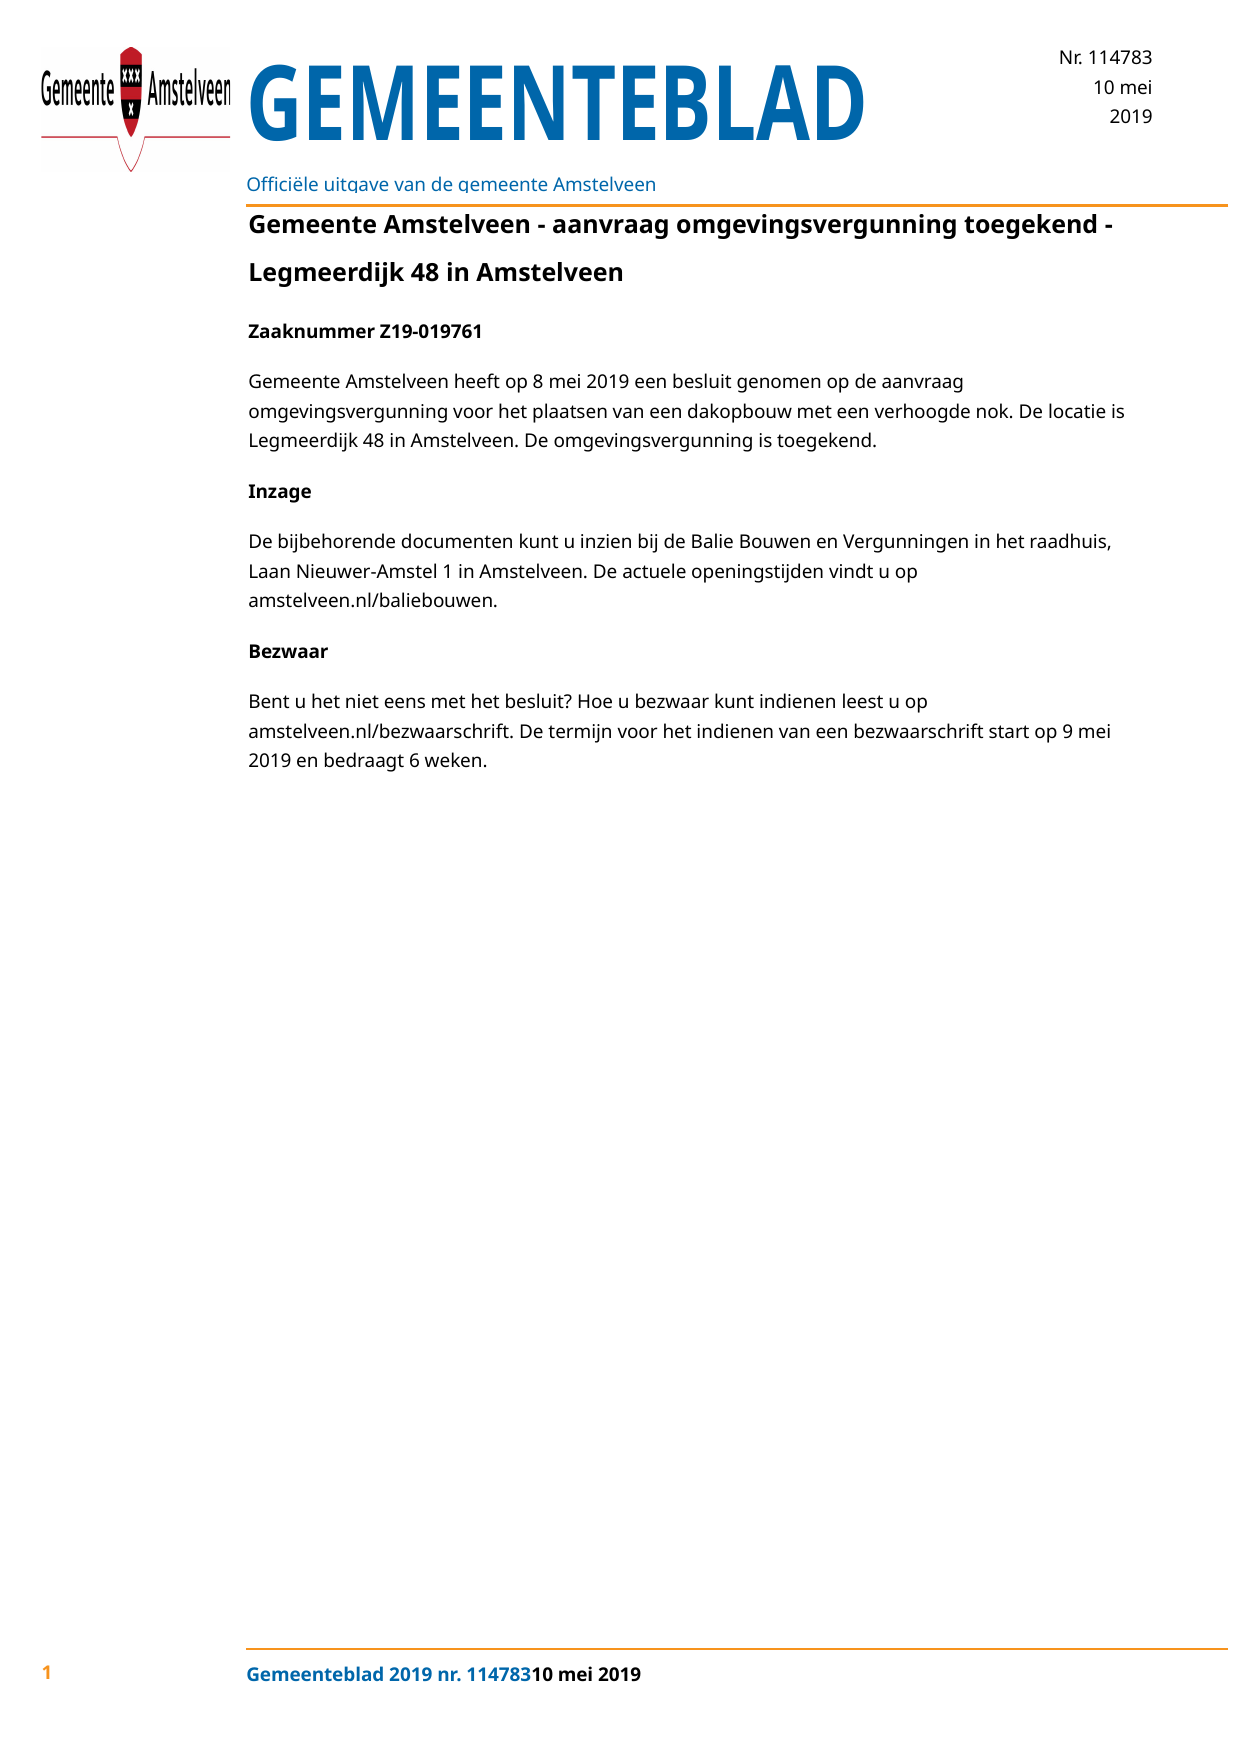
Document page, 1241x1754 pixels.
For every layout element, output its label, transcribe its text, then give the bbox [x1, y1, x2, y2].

text Bent u het niet eens met het besluit? Hoe u bezwaar kunt indienen leest u op amstelveen.nl/bezwaarschrift. De termijn voor het indienen van een bezwaarschrift start op 9 mei 2019 en bedraagt 6 weken. [248, 688, 1152, 773]
text Bezwaar [248, 638, 1152, 664]
text Gemeente Amstelveen heeft op 8 mei 2019 een besluit genomen op de aanvraag omgevingsvergunning voor het plaatsen van een dakopbouw met een verhoogde nok. De locatie is Legmeerdijk 48 in Amstelveen. De omgevingsvergunning is toegekend. [248, 368, 1152, 453]
text Gemeente Amstelveen - aanvraag omgevingsvergunning toegekend - Legmeerdijk 48 in Amstelveen [248, 207, 1152, 288]
text Zaaknummer Z19-019761 [248, 318, 1152, 344]
text Inzage [248, 478, 1152, 504]
text De bijbehorende documenten kunt u inzien bij de Balie Bouwen en Vergunningen in het raadhuis, Laan Nieuwer-Amstel 1 in Amstelveen. De actuele openingstijden vindt u op amstelveen.nl/baliebouwen. [248, 528, 1152, 613]
picture [41, 47, 231, 172]
